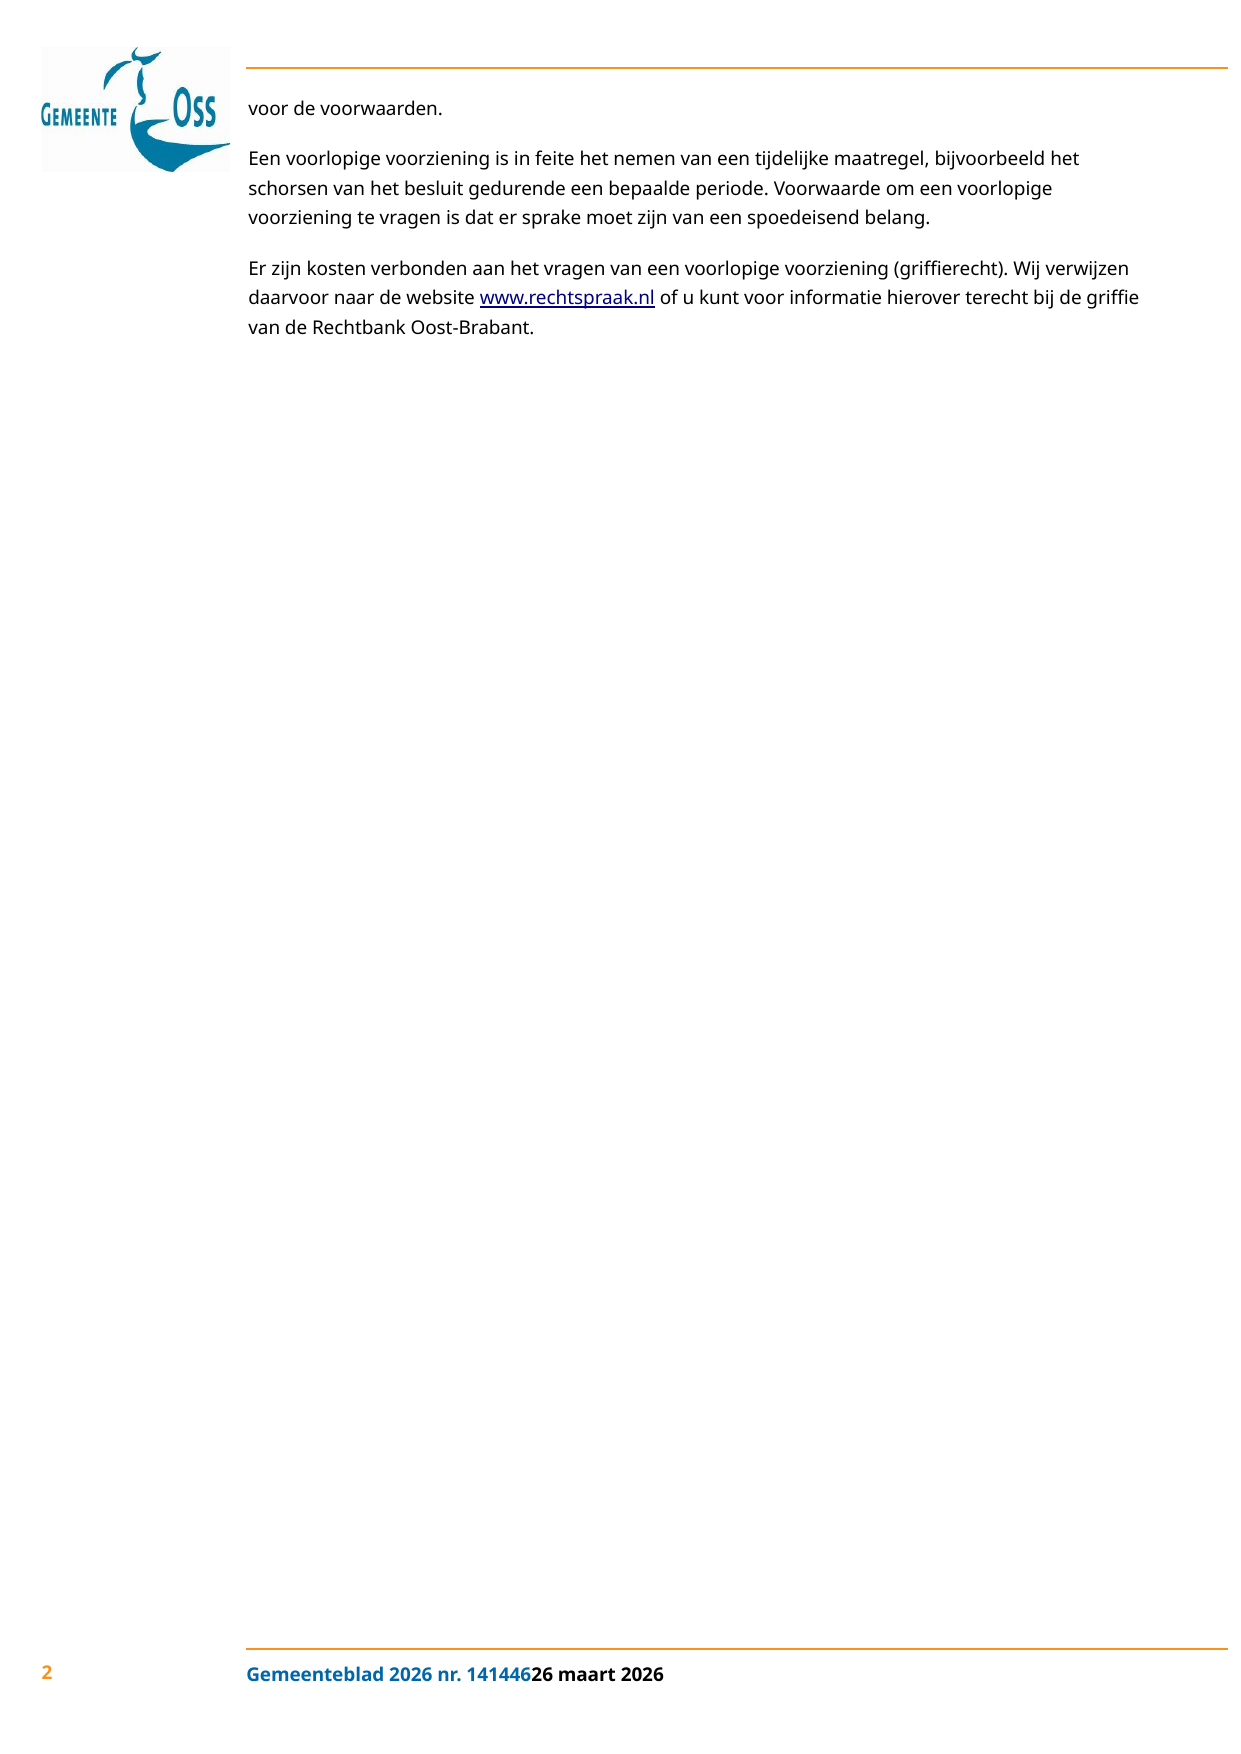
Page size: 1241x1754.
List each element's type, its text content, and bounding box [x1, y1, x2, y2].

text voor de voorwaarden. [248, 95, 1152, 121]
picture [41, 47, 231, 172]
text Er zijn kosten verbonden aan het vragen van een voorlopige voorziening (griffierecht). Wij verwijzen daarvoor naar de website www.rechtspraak.nl of u kunt voor informatie hierover terecht bij de griffie van de Rechtbank Oost-Brabant. [248, 255, 1152, 340]
text Een voorlopige voorziening is in feite het nemen van een tijdelijke maatregel, bijvoorbeeld het schorsen van het besluit gedurende een bepaalde periode. Voorwaarde om een voorlopige voorziening te vragen is dat er sprake moet zijn van een spoedeisend belang. [248, 145, 1152, 230]
